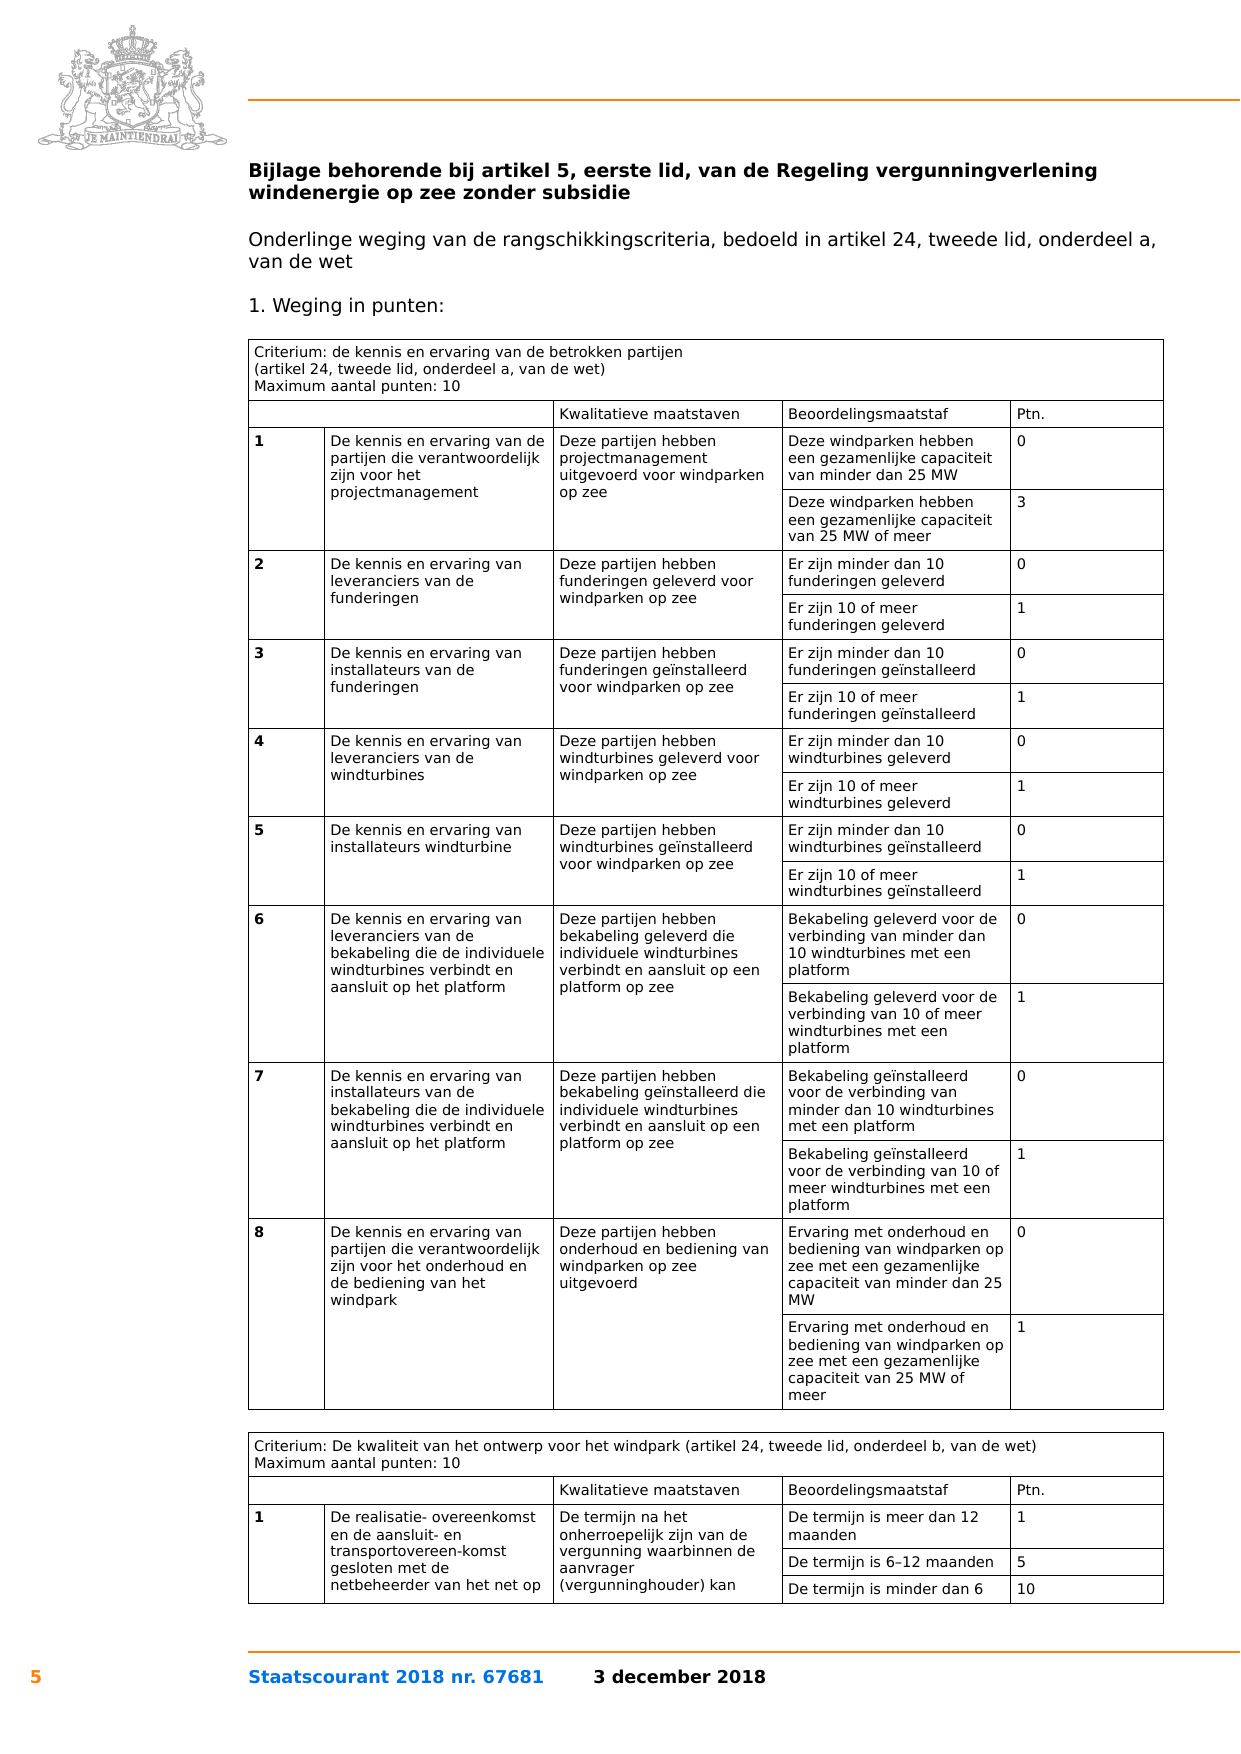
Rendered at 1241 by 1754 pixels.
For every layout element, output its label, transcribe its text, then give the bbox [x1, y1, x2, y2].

table_cell 0 [1011, 906, 1163, 983]
table_cell 2 [249, 551, 324, 639]
table_cell Deze partijen hebben funderingen geïnstalleerd voor windparken op zee [554, 640, 782, 727]
table_cell 1 [1011, 1505, 1163, 1548]
table_cell De kennis en ervaring van installateurs van de bekabeling die de individuele windturbines verbindt en aansluit op het platform [325, 1063, 553, 1218]
table_cell 1 [1011, 773, 1163, 816]
picture [38, 25, 227, 150]
table_cell De kennis en ervaring van installateurs windturbine [325, 817, 553, 905]
table_cell Kwalitatieve maatstaven [554, 1477, 782, 1504]
table_cell Deze partijen hebben windturbines geïnstalleerd voor windparken op zee [554, 817, 782, 905]
table_cell De kennis en ervaring van leveranciers van de funderingen [325, 551, 553, 639]
table_cell De termijn is meer dan 12 maanden [783, 1505, 1010, 1548]
table_cell [249, 1477, 553, 1504]
table_cell Deze partijen hebben funderingen geleverd voor windparken op zee [554, 551, 782, 639]
table_cell Er zijn minder dan 10 windturbines geïnstalleerd [783, 817, 1010, 861]
table_cell Er zijn 10 of meer windturbines geïnstalleerd [783, 862, 1010, 905]
table_cell Deze partijen hebben bekabeling geïnstalleerd die individuele windturbines verbindt en aansluit op een platform op zee [554, 1063, 782, 1218]
table_cell 5 [1011, 1549, 1163, 1575]
table_cell Er zijn 10 of meer windturbines geleverd [783, 773, 1010, 816]
table_header Criterium: de kennis en ervaring van de betrokken partijen (artikel 24, tweede lid, onderdeel a, van de wet) Maximum aantal punten: 10 [249, 340, 1163, 400]
table_cell 3 [249, 640, 324, 727]
table_cell Er zijn 10 of meer funderingen geïnstalleerd [783, 684, 1010, 727]
table_cell Deze partijen hebben projectmanagement uitgevoerd voor windparken op zee [554, 428, 782, 550]
table_cell 0 [1011, 428, 1163, 489]
table_cell 0 [1011, 729, 1163, 772]
table_cell De realisatie- overeenkomst en de aansluit- en transportovereen-komst gesloten met de netbeheerder van het net op [325, 1505, 553, 1603]
table_cell De termijn is minder dan 6 [783, 1576, 1010, 1603]
table_cell Ptn. [1011, 1477, 1163, 1504]
table_cell 10 [1011, 1576, 1163, 1603]
table_cell Bekabeling geleverd voor de verbinding van 10 of meer windturbines met een platform [783, 984, 1010, 1062]
table_cell 4 [249, 729, 324, 816]
table_cell Bekabeling geïnstalleerd voor de verbinding van minder dan 10 windturbines met een platform [783, 1063, 1010, 1140]
table_cell De kennis en ervaring van de partijen die verantwoordelijk zijn voor het projectmanagement [325, 428, 553, 550]
text Onderlinge weging van de rangschikkingscriteria, bedoeld in artikel 24, tweede lid, onderdeel a, van de wet [248, 229, 1163, 273]
table_cell Ervaring met onderhoud en bediening van windparken op zee met een gezamenlijke capaciteit van minder dan 25 MW [783, 1219, 1010, 1314]
table_cell 0 [1011, 640, 1163, 683]
table_cell Bekabeling geleverd voor de verbinding van minder dan 10 windturbines met een platform [783, 906, 1010, 983]
table_cell Er zijn 10 of meer funderingen geleverd [783, 595, 1010, 639]
table_cell 0 [1011, 551, 1163, 594]
table_cell 1 [1011, 984, 1163, 1062]
table_cell Kwalitatieve maatstaven [554, 401, 782, 427]
table_cell 0 [1011, 1063, 1163, 1140]
table_cell De termijn na het onherroepelijk zijn van de vergunning waarbinnen de aanvrager (vergunninghouder) kan [554, 1505, 782, 1603]
table_cell 3 [1011, 490, 1163, 550]
table_cell 0 [1011, 817, 1163, 861]
table_cell [249, 401, 553, 427]
subtitle Bijlage behorende bij artikel 5, eerste lid, van de Regeling vergunningverlening windenergie op zee zonder subsidie [248, 160, 1163, 204]
table_cell Er zijn minder dan 10 funderingen geïnstalleerd [783, 640, 1010, 683]
table_cell 8 [249, 1219, 324, 1409]
table_cell Ervaring met onderhoud en bediening van windparken op zee met een gezamenlijke capaciteit van 25 MW of meer [783, 1315, 1010, 1409]
table_cell De termijn is 6–12 maanden [783, 1549, 1010, 1575]
table_cell Ptn. [1011, 401, 1163, 427]
table_cell De kennis en ervaring van partijen die verantwoordelijk zijn voor het onderhoud en de bediening van het windpark [325, 1219, 553, 1409]
table_cell Deze partijen hebben bekabeling geleverd die individuele windturbines verbindt en aansluit op een platform op zee [554, 906, 782, 1062]
table_header Criterium: De kwaliteit van het ontwerp voor het windpark (artikel 24, tweede lid, onderdeel b, van de wet) Maximum aantal punten: 10 [249, 1433, 1163, 1476]
table_cell 7 [249, 1063, 324, 1218]
text 1. Weging in punten: [248, 295, 1163, 317]
table_cell Beoordelingsmaatstaf [783, 401, 1010, 427]
table_cell Er zijn minder dan 10 funderingen geleverd [783, 551, 1010, 594]
table_cell 1 [249, 428, 324, 550]
table_cell Deze partijen hebben onderhoud en bediening van windparken op zee uitgevoerd [554, 1219, 782, 1409]
table_cell 6 [249, 906, 324, 1062]
table_cell Deze partijen hebben windturbines geleverd voor windparken op zee [554, 729, 782, 816]
table_cell Deze windparken hebben een gezamenlijke capaciteit van minder dan 25 MW [783, 428, 1010, 489]
table_cell Deze windparken hebben een gezamenlijke capaciteit van 25 MW of meer [783, 490, 1010, 550]
table_cell 5 [249, 817, 324, 905]
table_cell 1 [1011, 1141, 1163, 1218]
table_cell Er zijn minder dan 10 windturbines geleverd [783, 729, 1010, 772]
table_cell Beoordelingsmaatstaf [783, 1477, 1010, 1504]
table_cell 1 [1011, 684, 1163, 727]
table_cell 1 [1011, 595, 1163, 639]
table_cell Bekabeling geïnstalleerd voor de verbinding van 10 of meer windturbines met een platform [783, 1141, 1010, 1218]
table_cell De kennis en ervaring van leveranciers van de bekabeling die de individuele windturbines verbindt en aansluit op het platform [325, 906, 553, 1062]
table_cell 1 [249, 1505, 324, 1603]
table_cell 1 [1011, 1315, 1163, 1409]
table_cell 0 [1011, 1219, 1163, 1314]
table_cell De kennis en ervaring van installateurs van de funderingen [325, 640, 553, 727]
table_cell De kennis en ervaring van leveranciers van de windturbines [325, 729, 553, 816]
table_cell 1 [1011, 862, 1163, 905]
